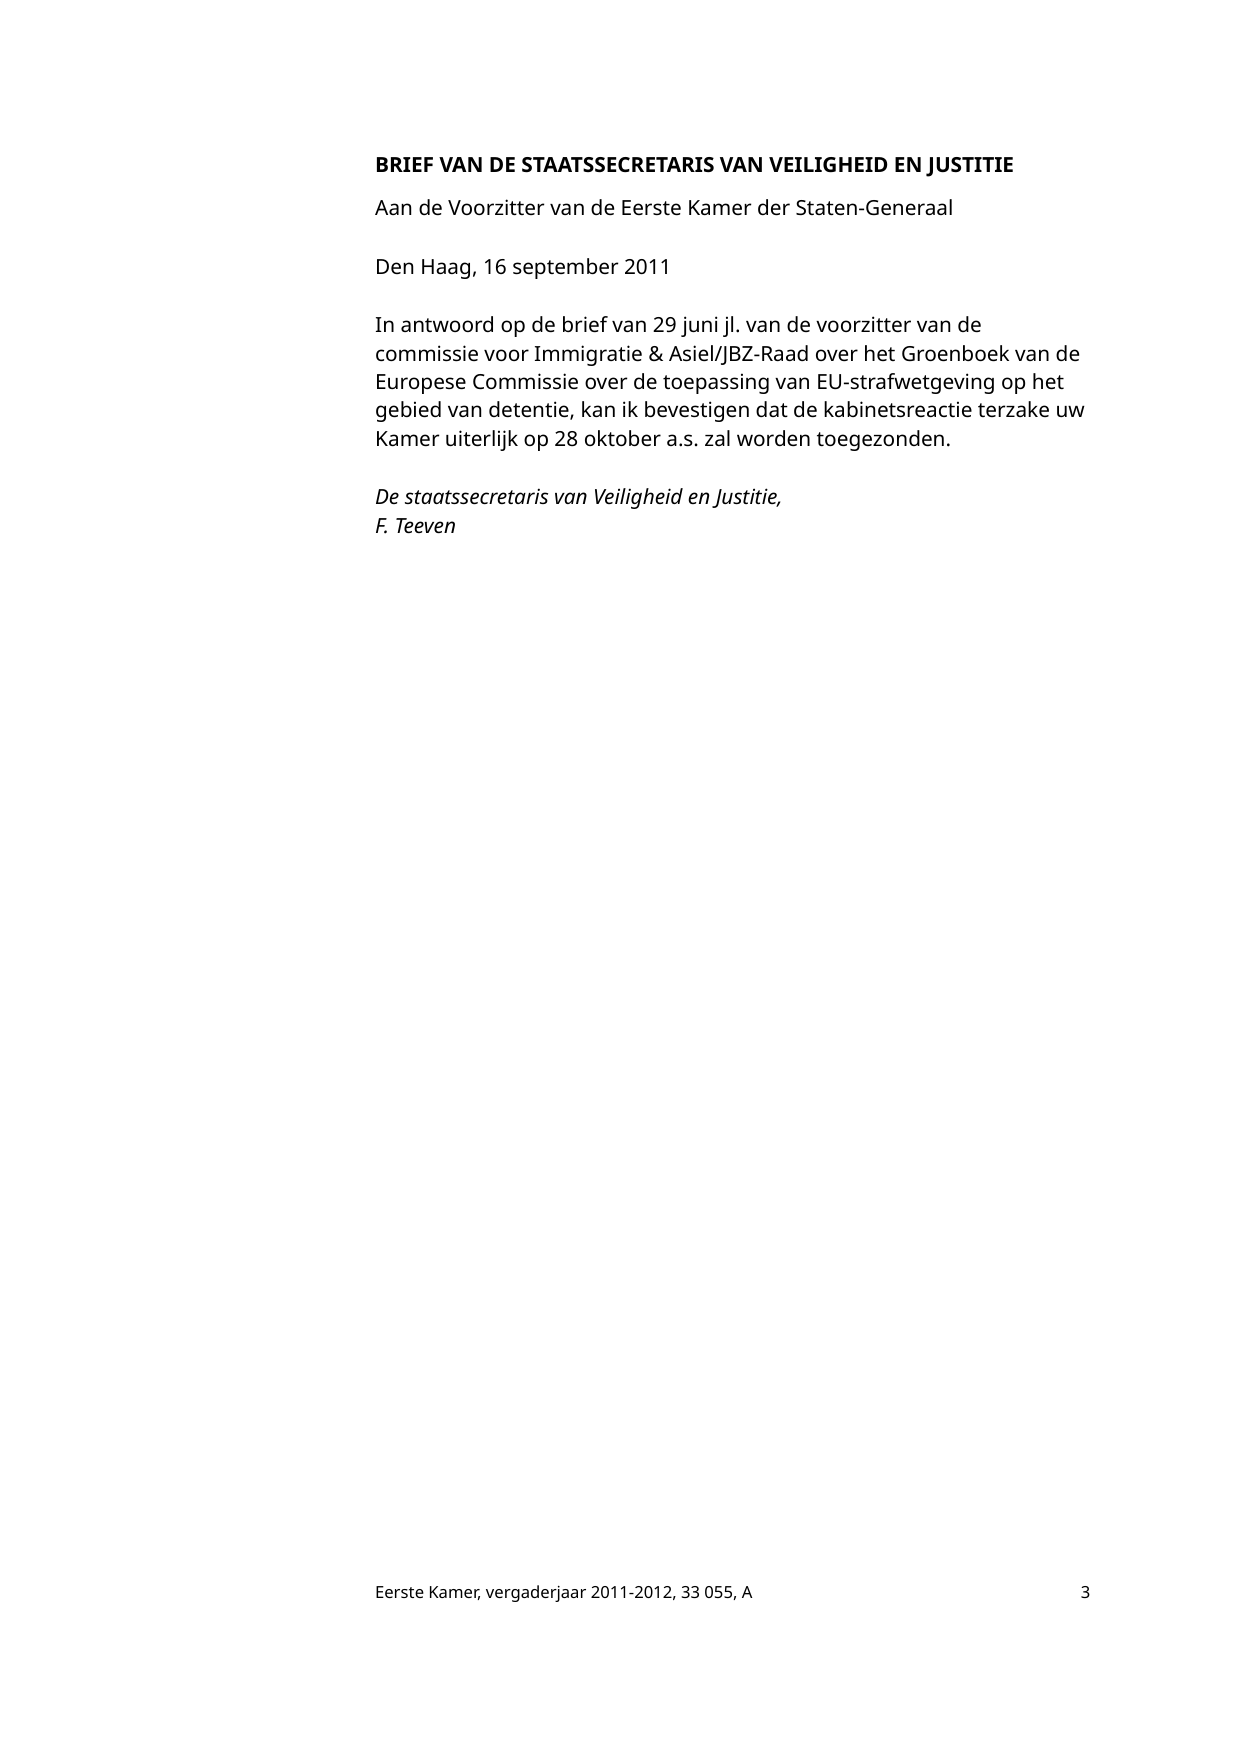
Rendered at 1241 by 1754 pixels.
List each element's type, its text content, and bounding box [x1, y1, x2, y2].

text F. Teeven [375, 511, 1090, 539]
text De staatssecretaris van Veiligheid en Justitie, [375, 482, 1090, 511]
text In antwoord op de brief van 29 juni jl. van de voorzitter van de commissie voor Immigratie & Asiel/JBZ-Raad over het Groenboek van de Europese Commissie over de toepassing van EU-strafwetgeving op het gebied van detentie, kan ik bevestigen dat de kabinetsreactie terzake uw Kamer uiterlijk op 28 oktober a.s. zal worden toegezonden. [375, 310, 1090, 452]
text Aan de Voorzitter van de Eerste Kamer der Staten-Generaal [375, 193, 1090, 222]
text Den Haag, 16 september 2011 [375, 252, 1090, 280]
text BRIEF VAN DE STAATSSECRETARIS VAN VEILIGHEID EN JUSTITIE [375, 150, 1090, 178]
